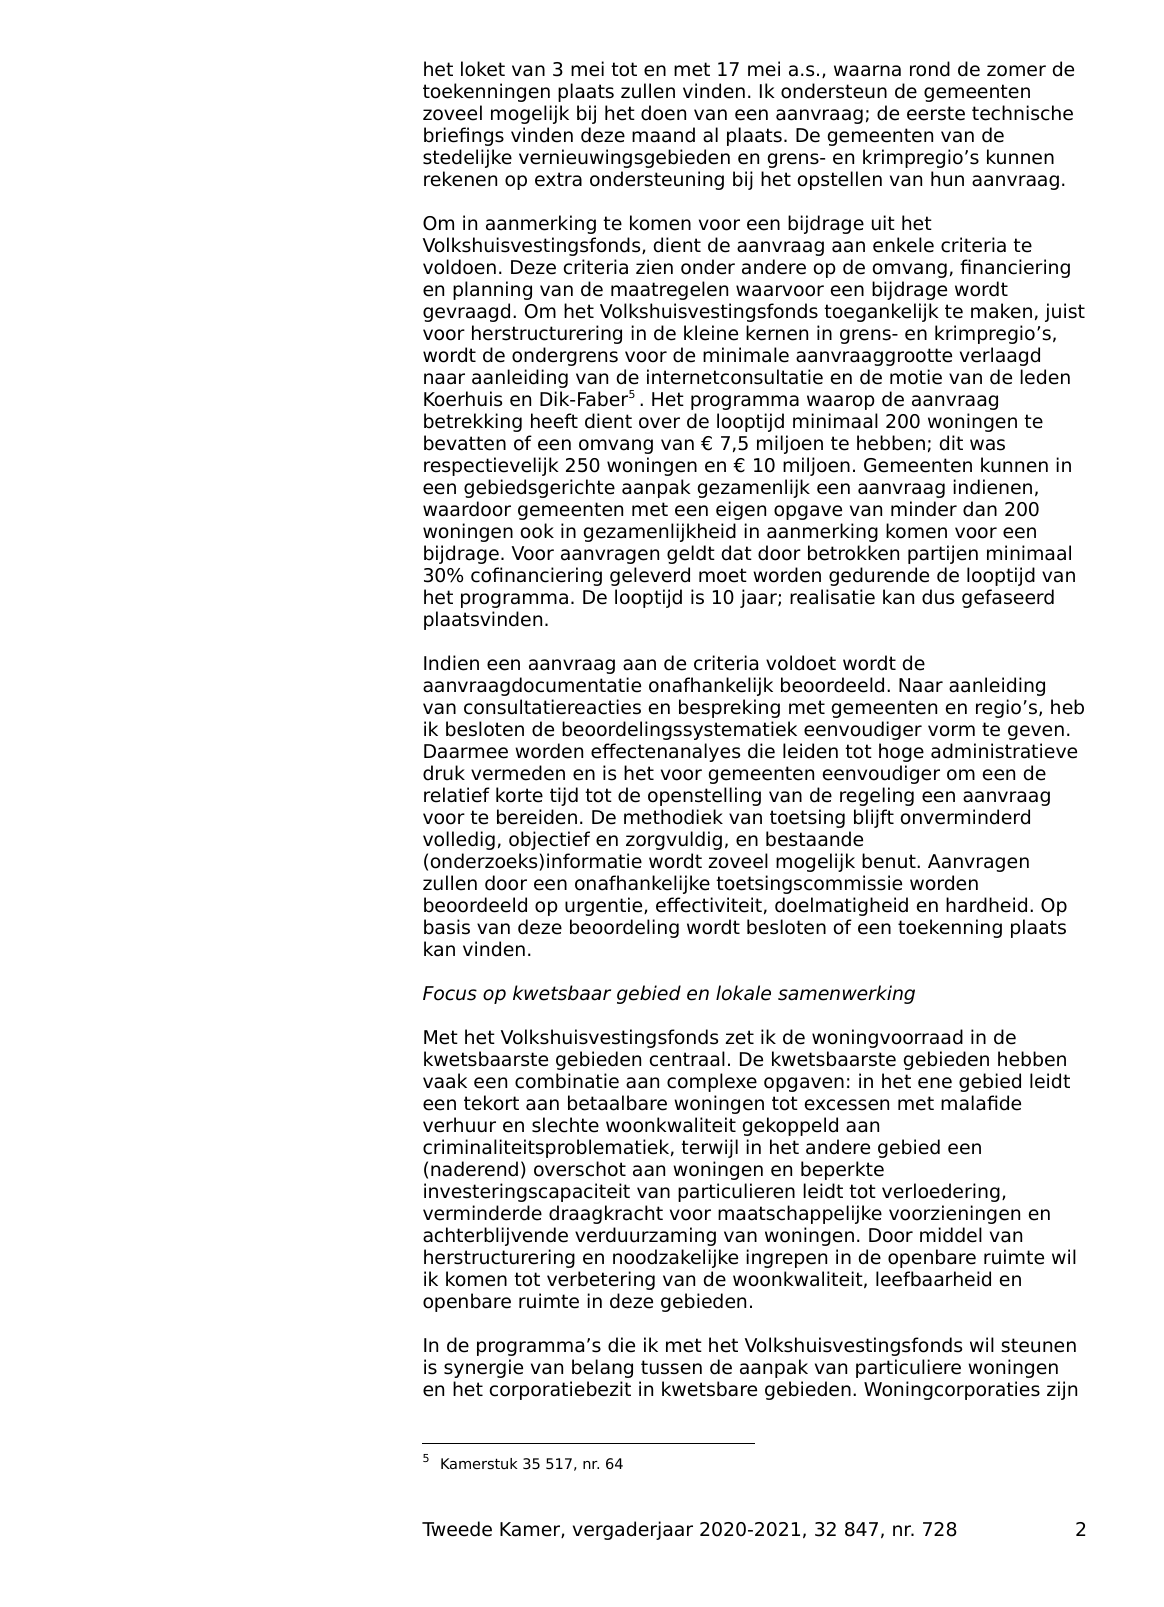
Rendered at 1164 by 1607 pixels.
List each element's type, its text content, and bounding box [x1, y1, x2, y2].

text Kamerstuk 35 517, nr. 64 [422, 1452, 1087, 1474]
text Indien een aanvraag aan de criteria voldoet wordt de aanvraagdocumentatie onafhankelijk beoordeeld. Naar aanleiding van consultatiereacties en bespreking met gemeenten en regio’s, heb ik besloten de beoordelingssystematiek eenvoudiger vorm te geven. Daarmee worden effectenanalyes die leiden tot hoge administratieve druk vermeden en is het voor gemeenten eenvoudiger om een de relatief korte tijd tot de openstelling van de regeling een aanvraag voor te bereiden. De methodiek van toetsing blijft onverminderd volledig, objectief en zorgvuldig, en bestaande (onderzoeks)informatie wordt zoveel mogelijk benut. Aanvragen zullen door een onafhankelijke toetsingscommissie worden beoordeeld op urgentie, effectiviteit, doelmatigheid en hardheid. Op basis van deze beoordeling wordt besloten of een toekenning plaats kan vinden. [422, 653, 1087, 961]
text In de programma’s die ik met het Volkshuisvestingsfonds wil steunen is synergie van belang tussen de aanpak van particuliere woningen en het corporatiebezit in kwetsbare gebieden. Woningcorporaties zijn [422, 1335, 1087, 1401]
text Om in aanmerking te komen voor een bijdrage uit het Volkshuisvestingsfonds, dient de aanvraag aan enkele criteria te voldoen. Deze criteria zien onder andere op de omvang, financiering en planning van de maatregelen waarvoor een bijdrage wordt gevraagd. Om het Volkshuisvestingsfonds toegankelijk te maken, juist voor herstructurering in de kleine kernen in grens- en krimpregio’s, wordt de ondergrens voor de minimale aanvraaggrootte verlaagd naar aanleiding van de internetconsultatie en de motie van de leden Koerhuis en Dik-Faber. Het programma waarop de aanvraag betrekking heeft dient over de looptijd minimaal 200 woningen te bevatten of een omvang van € 7,5 miljoen te hebben; dit was respectievelijk 250 woningen en € 10 miljoen. Gemeenten kunnen in een gebiedsgerichte aanpak gezamenlijk een aanvraag indienen, waardoor gemeenten met een eigen opgave van minder dan 200 woningen ook in gezamenlijkheid in aanmerking komen voor een bijdrage. Voor aanvragen geldt dat door betrokken partijen minimaal 30% cofinanciering geleverd moet worden gedurende de looptijd van het programma. De looptijd is 10 jaar; realisatie kan dus gefaseerd plaatsvinden. [422, 213, 1087, 631]
subtitle Focus op kwetsbaar gebied en lokale samenwerking [422, 983, 1087, 1005]
text het loket van 3 mei tot en met 17 mei a.s., waarna rond de zomer de toekenningen plaats zullen vinden. Ik ondersteun de gemeenten zoveel mogelijk bij het doen van een aanvraag; de eerste technische briefings vinden deze maand al plaats. De gemeenten van de stedelijke vernieuwingsgebieden en grens- en krimpregio’s kunnen rekenen op extra ondersteuning bij het opstellen van hun aanvraag. [422, 59, 1087, 191]
text Met het Volkshuisvestingsfonds zet ik de woningvoorraad in de kwetsbaarste gebieden centraal. De kwetsbaarste gebieden hebben vaak een combinatie aan complexe opgaven: in het ene gebied leidt een tekort aan betaalbare woningen tot excessen met malafide verhuur en slechte woonkwaliteit gekoppeld aan criminaliteitsproblematiek, terwijl in het andere gebied een (naderend) overschot aan woningen en beperkte investeringscapaciteit van particulieren leidt tot verloedering, verminderde draagkracht voor maatschappelijke voorzieningen en achterblijvende verduurzaming van woningen. Door middel van herstructurering en noodzakelijke ingrepen in de openbare ruimte wil ik komen tot verbetering van de woonkwaliteit, leefbaarheid en openbare ruimte in deze gebieden. [422, 1027, 1087, 1313]
